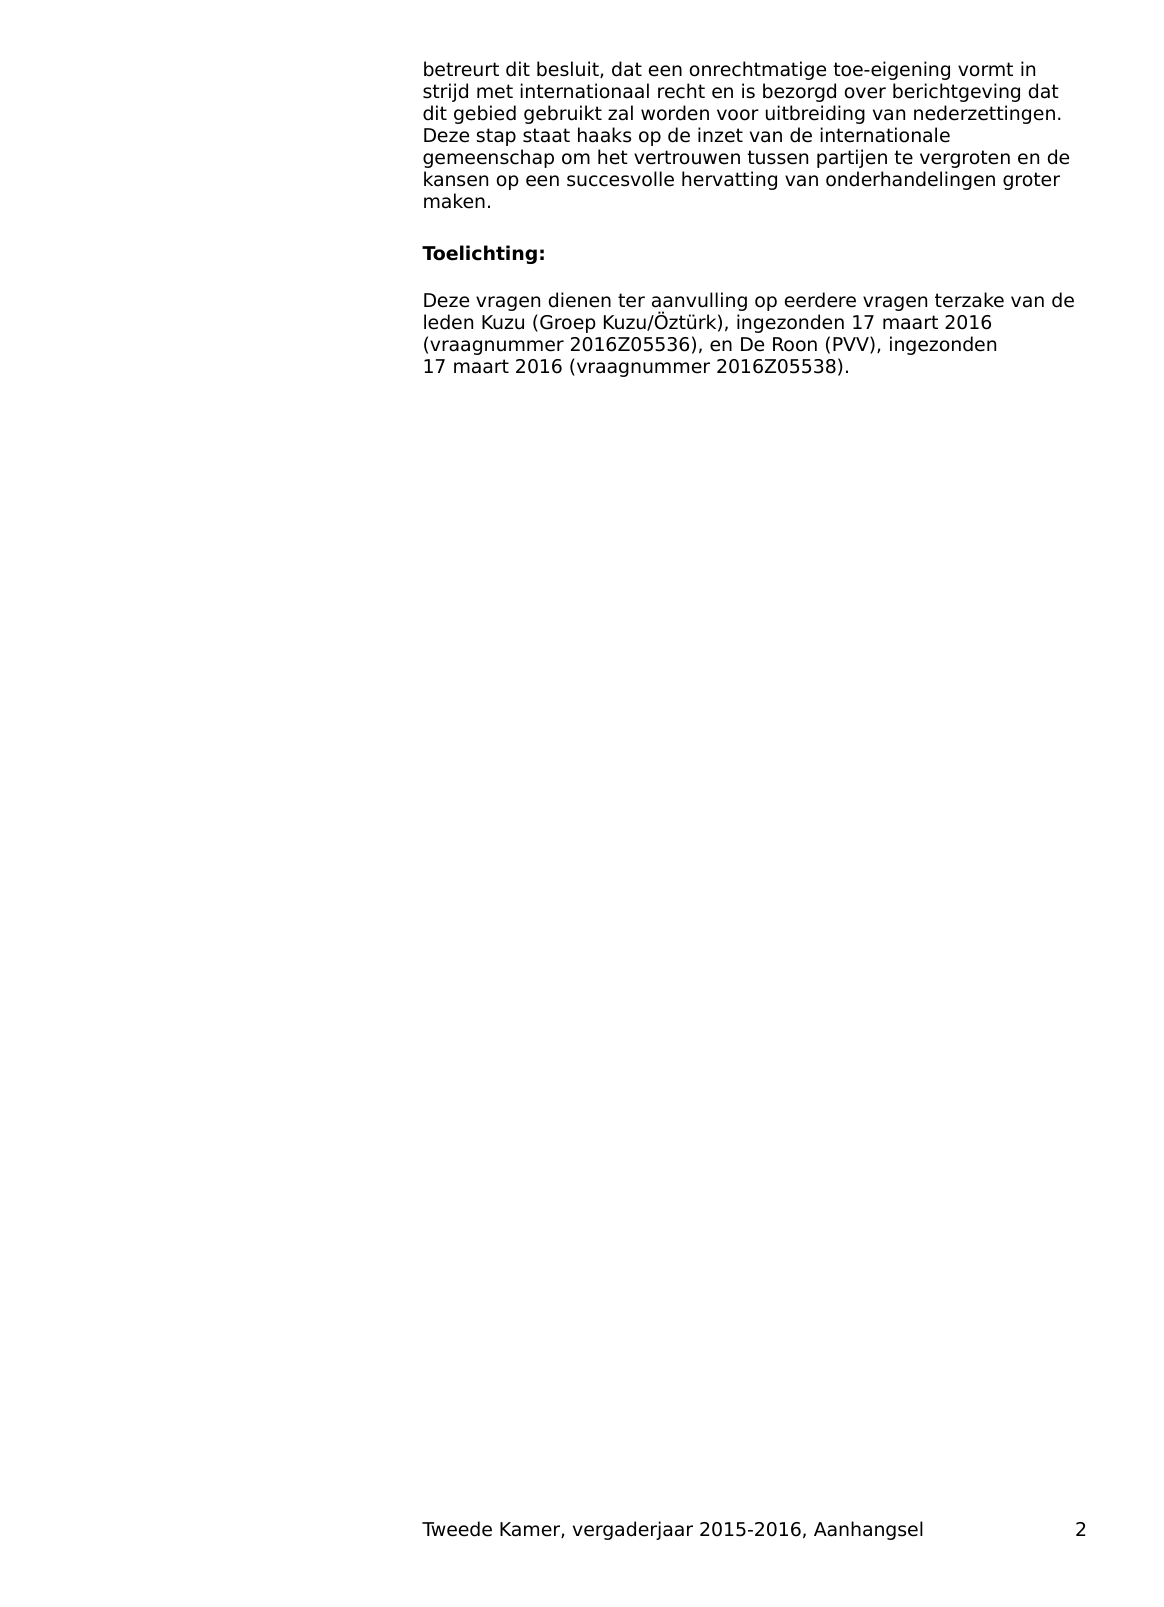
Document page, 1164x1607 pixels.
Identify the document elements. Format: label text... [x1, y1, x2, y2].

text Deze vragen dienen ter aanvulling op eerdere vragen terzake van de leden Kuzu (Groep Kuzu/Öztürk), ingezonden 17 maart 2016 (vraagnummer 2016Z05536), en De Roon (PVV), ingezonden 17 maart 2016 (vraagnummer 2016Z05538). [422, 290, 1087, 378]
text betreurt dit besluit, dat een onrechtmatige toe-eigening vormt in strijd met internationaal recht en is bezorgd over berichtgeving dat dit gebied gebruikt zal worden voor uitbreiding van nederzettingen. Deze stap staat haaks op de inzet van de internationale gemeenschap om het vertrouwen tussen partijen te vergroten en de kansen op een succesvolle hervatting van onderhandelingen groter maken. [422, 59, 1087, 213]
subtitle Toelichting: [422, 243, 1087, 265]
